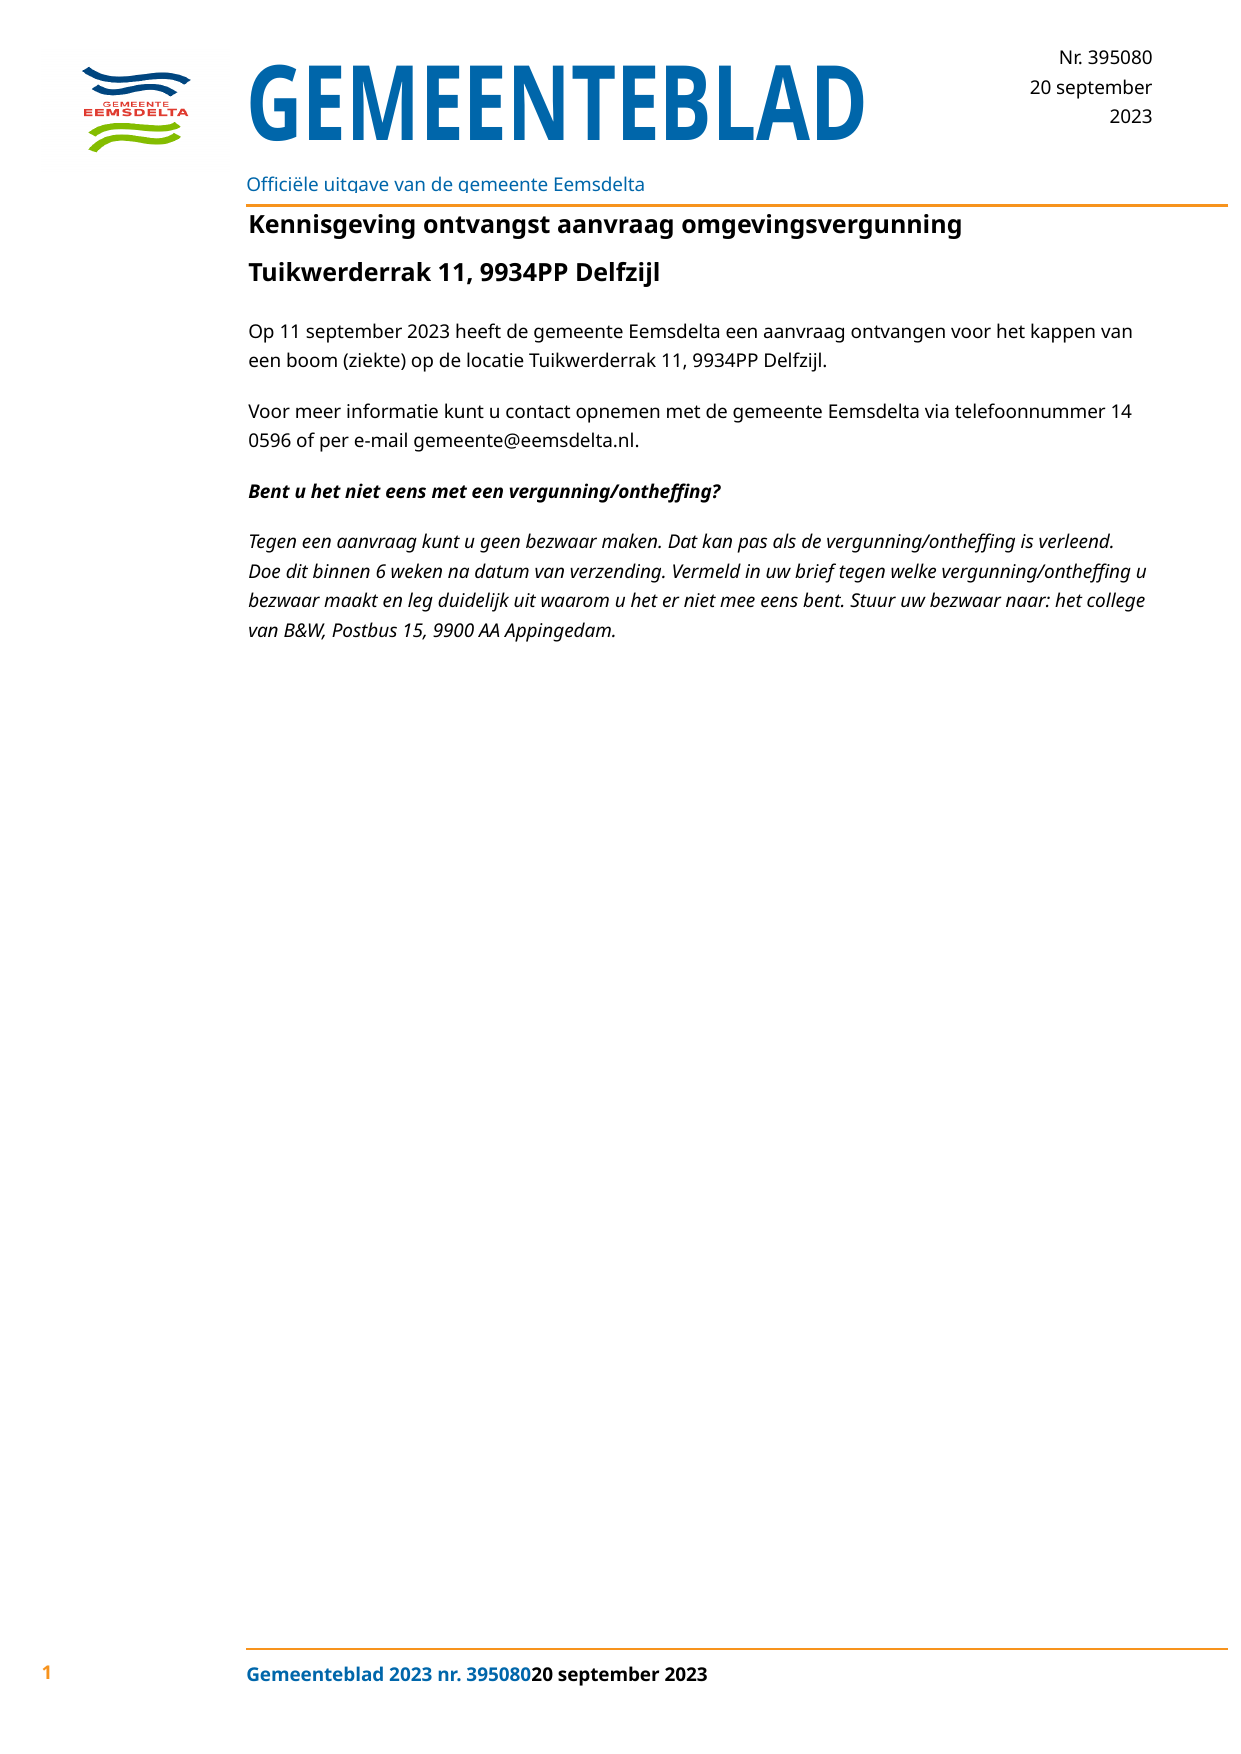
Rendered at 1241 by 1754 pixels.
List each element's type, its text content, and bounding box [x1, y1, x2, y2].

text Voor meer informatie kunt u contact opnemen met de gemeente Eemsdelta via telefoonnummer 14 0596 of per e-mail gemeente@eemsdelta.nl. [248, 398, 1152, 453]
text Tegen een aanvraag kunt u geen bezwaar maken. Dat kan pas als de vergunning/ontheffing is verleend. Doe dit binnen 6 weken na datum van verzending. Vermeld in uw brief tegen welke vergunning/ontheffing u bezwaar maakt en leg duidelijk uit waarom u het er niet mee eens bent. Stuur uw bezwaar naar: het college van B&W, Postbus 15, 9900 AA Appingedam. [248, 528, 1152, 643]
text Op 11 september 2023 heeft de gemeente Eemsdelta een aanvraag ontvangen voor het kappen van een boom (ziekte) op de locatie Tuikwerderrak 11, 9934PP Delfzijl. [248, 318, 1152, 373]
picture [41, 47, 231, 172]
text Kennisgeving ontvangst aanvraag omgevingsvergunning Tuikwerderrak 11, 9934PP Delfzijl [248, 207, 1152, 288]
text Bent u het niet eens met een vergunning/ontheffing? [248, 478, 1152, 504]
